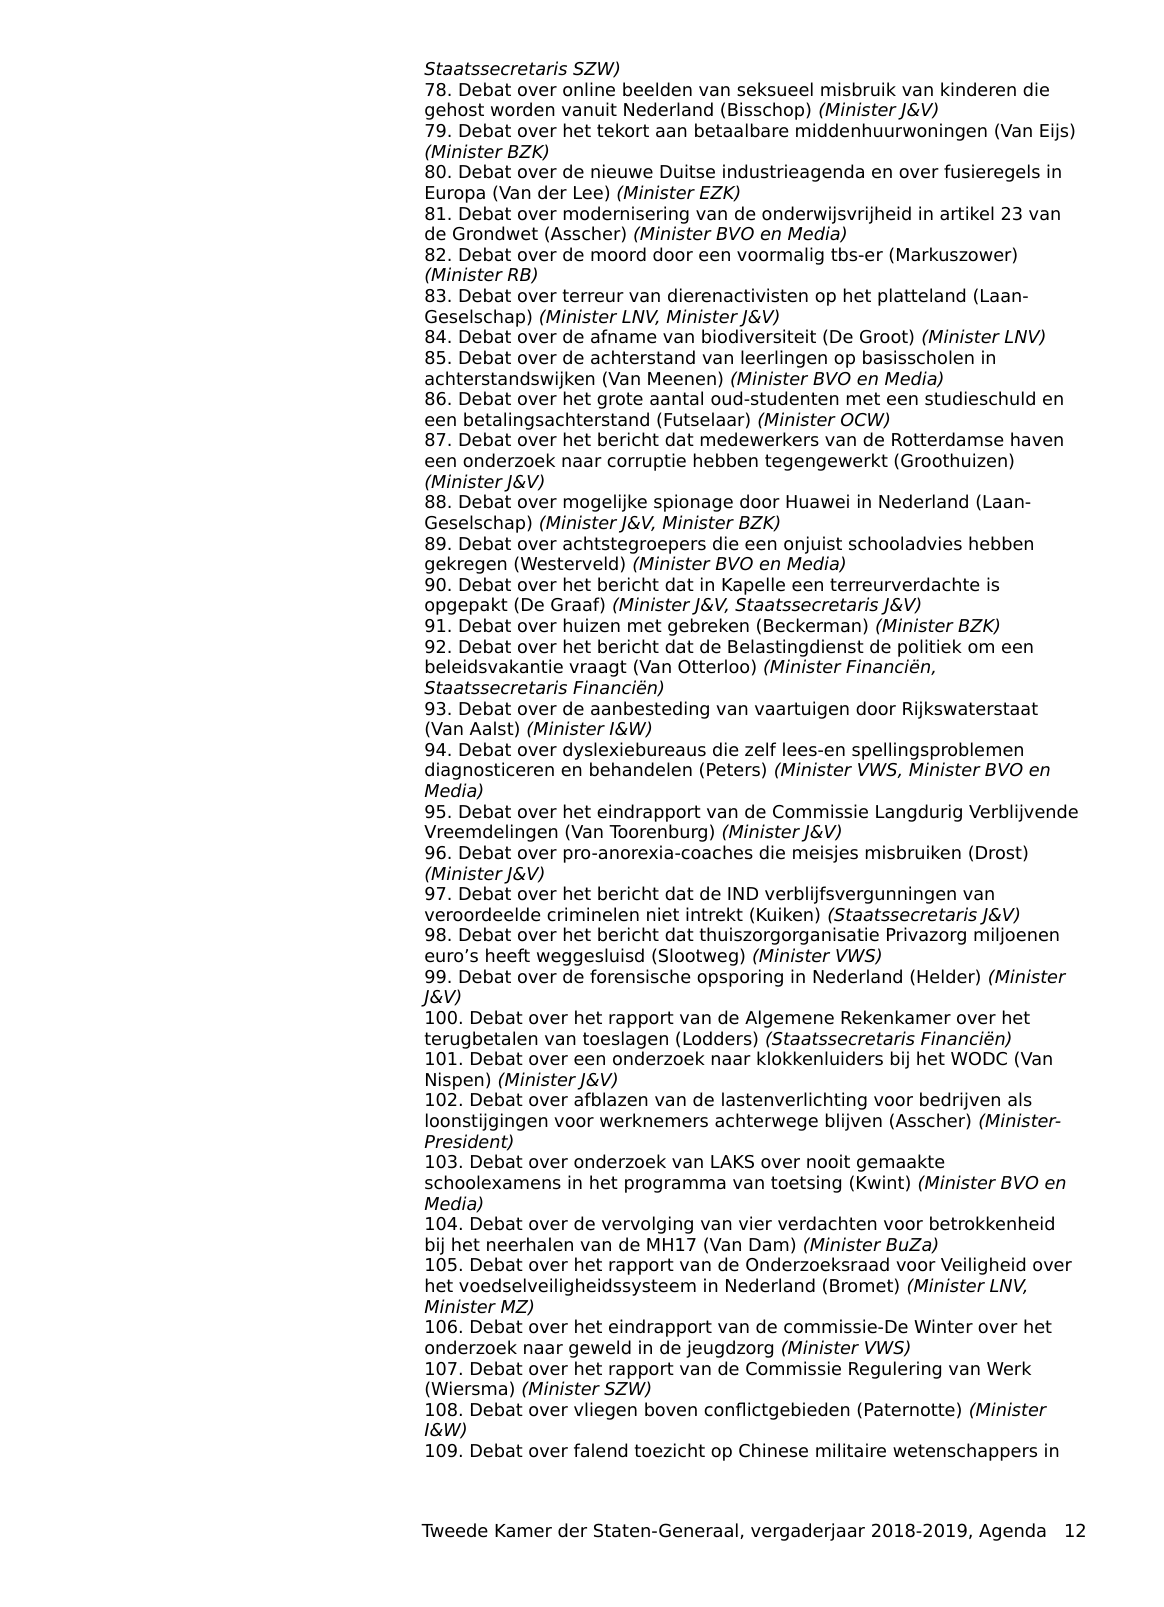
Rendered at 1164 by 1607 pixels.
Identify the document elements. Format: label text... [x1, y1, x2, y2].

table_cell [77, 967, 401, 1008]
table_cell [77, 389, 401, 430]
table_cell 96. Debat over pro-anorexia-coaches die meisjes misbruiken (Drost) (Minister J&V) [418, 843, 1087, 884]
table_cell [77, 430, 401, 492]
table_cell 86. Debat over het grote aantal oud-studenten met een studieschuld en een betalingsachterstand (Futselaar) (Minister OCW) [418, 389, 1087, 430]
table_cell [401, 389, 418, 430]
table_cell 102. Debat over afblazen van de lastenverlichting voor bedrijven als loonstijgingen voor werknemers achterwege blijven (Asscher) (Minister-President) [418, 1090, 1087, 1152]
table_cell [401, 843, 418, 884]
table_cell 84. Debat over de afname van biodiversiteit (De Groot) (Minister LNV) [418, 327, 1087, 348]
table_cell [401, 637, 418, 698]
table_cell [77, 1255, 401, 1317]
table_cell [77, 1400, 401, 1441]
table_cell [401, 1049, 418, 1090]
table_cell 91. Debat over huizen met gebreken (Beckerman) (Minister BZK) [418, 616, 1087, 637]
table_cell 89. Debat over achtstegroepers die een onjuist schooladvies hebben gekregen (Westerveld) (Minister BVO en Media) [418, 534, 1087, 575]
table_cell 99. Debat over de forensische opsporing in Nederland (Helder) (Minister J&V) [418, 967, 1087, 1008]
table_cell 100. Debat over het rapport van de Algemene Rekenkamer over het terugbetalen van toeslagen (Lodders) (Staatssecretaris Financiën) [418, 1008, 1087, 1049]
table_cell [401, 1214, 418, 1255]
table_cell 88. Debat over mogelijke spionage door Huawei in Nederland (Laan-Geselschap) (Minister J&V, Minister BZK) [418, 492, 1087, 533]
table_cell [77, 925, 401, 967]
table_cell [77, 740, 401, 802]
table_cell [77, 1441, 401, 1462]
table_cell 92. Debat over het bericht dat de Belastingdienst de politiek om een beleidsvakantie vraagt (Van Otterloo) (Minister Financiën, Staatssecretaris Financiën) [418, 637, 1087, 698]
table_cell [401, 162, 418, 203]
table_cell 108. Debat over vliegen boven conflictgebieden (Paternotte) (Minister I&W) [418, 1400, 1087, 1441]
table_cell [401, 1317, 418, 1358]
table_cell 95. Debat over het eindrapport van de Commissie Langdurig Verblijvende Vreemdelingen (Van Toorenburg) (Minister J&V) [418, 802, 1087, 843]
table_cell 87. Debat over het bericht dat medewerkers van de Rotterdamse haven een onderzoek naar corruptie hebben tegengewerkt (Groothuizen) (Minister J&V) [418, 430, 1087, 492]
table_cell [77, 575, 401, 616]
table_cell [77, 802, 401, 843]
table_cell 80. Debat over de nieuwe Duitse industrieagenda en over fusieregels in Europa (Van der Lee) (Minister EZK) [418, 162, 1087, 203]
table_cell [77, 245, 401, 286]
table_cell [77, 1317, 401, 1358]
table_cell [401, 1255, 418, 1317]
table_cell [401, 884, 418, 925]
table_cell 78. Debat over online beelden van seksueel misbruik van kinderen die gehost worden vanuit Nederland (Bisschop) (Minister J&V) [418, 80, 1087, 121]
table_cell 94. Debat over dyslexiebureaus die zelf lees-en spellingsproblemen diagnosticeren en behandelen (Peters) (Minister VWS, Minister BVO en Media) [418, 740, 1087, 802]
table_cell 90. Debat over het bericht dat in Kapelle een terreurverdachte is opgepakt (De Graaf) (Minister J&V, Staatssecretaris J&V) [418, 575, 1087, 616]
table_cell [77, 616, 401, 637]
table_cell [401, 699, 418, 740]
table_cell [77, 286, 401, 327]
table_cell [77, 59, 401, 80]
table_cell [77, 534, 401, 575]
table_cell [401, 80, 418, 121]
table_cell [401, 348, 418, 389]
table_cell 79. Debat over het tekort aan betaalbare middenhuurwoningen (Van Eijs) (Minister BZK) [418, 121, 1087, 162]
table_cell [77, 162, 401, 203]
table_cell [401, 245, 418, 286]
table_cell [401, 121, 418, 162]
table_cell 82. Debat over de moord door een voormalig tbs-er (Markuszower) (Minister RB) [418, 245, 1087, 286]
table_cell [401, 59, 418, 80]
table_cell 105. Debat over het rapport van de Onderzoeksraad voor Veiligheid over het voedselveiligheidssysteem in Nederland (Bromet) (Minister LNV, Minister MZ) [418, 1255, 1087, 1317]
table_cell [77, 204, 401, 245]
table_cell 109. Debat over falend toezicht op Chinese militaire wetenschappers in [418, 1441, 1087, 1462]
table_cell Staatssecretaris SZW) [418, 59, 1087, 80]
table_cell 107. Debat over het rapport van de Commissie Regulering van Werk (Wiersma) (Minister SZW) [418, 1359, 1087, 1400]
table_cell [77, 699, 401, 740]
table_cell [401, 740, 418, 802]
table_cell 104. Debat over de vervolging van vier verdachten voor betrokkenheid bij het neerhalen van de MH17 (Van Dam) (Minister BuZa) [418, 1214, 1087, 1255]
table_cell [401, 492, 418, 533]
table_cell [77, 492, 401, 533]
table_cell 85. Debat over de achterstand van leerlingen op basisscholen in achterstandswijken (Van Meenen) (Minister BVO en Media) [418, 348, 1087, 389]
table_cell 101. Debat over een onderzoek naar klokkenluiders bij het WODC (Van Nispen) (Minister J&V) [418, 1049, 1087, 1090]
table_cell [401, 967, 418, 1008]
table_cell [401, 616, 418, 637]
table_cell [401, 1400, 418, 1441]
table_cell [401, 1152, 418, 1214]
table_cell [401, 1359, 418, 1400]
table_cell [401, 204, 418, 245]
table_cell [401, 430, 418, 492]
table_cell [401, 1441, 418, 1462]
table_cell 98. Debat over het bericht dat thuiszorgorganisatie Privazorg miljoenen euro’s heeft weggesluisd (Slootweg) (Minister VWS) [418, 925, 1087, 967]
table_cell [401, 534, 418, 575]
table_cell [77, 1152, 401, 1214]
table_cell [77, 348, 401, 389]
table_cell [77, 121, 401, 162]
table_cell 93. Debat over de aanbesteding van vaartuigen door Rijkswaterstaat (Van Aalst) (Minister I&W) [418, 699, 1087, 740]
table_cell [77, 1008, 401, 1049]
table_cell [77, 843, 401, 884]
table_cell 81. Debat over modernisering van de onderwijsvrijheid in artikel 23 van de Grondwet (Asscher) (Minister BVO en Media) [418, 204, 1087, 245]
table_cell [401, 925, 418, 967]
table_cell [77, 1090, 401, 1152]
table_cell [77, 1049, 401, 1090]
table_cell [77, 80, 401, 121]
table_cell [401, 802, 418, 843]
table_cell 106. Debat over het eindrapport van de commissie-De Winter over het onderzoek naar geweld in de jeugdzorg (Minister VWS) [418, 1317, 1087, 1358]
table_cell [77, 327, 401, 348]
table_cell [77, 1214, 401, 1255]
table_cell [77, 637, 401, 698]
table_cell 103. Debat over onderzoek van LAKS over nooit gemaakte schoolexamens in het programma van toetsing (Kwint) (Minister BVO en Media) [418, 1152, 1087, 1214]
table_cell [401, 1008, 418, 1049]
table_cell [401, 286, 418, 327]
table_cell [401, 327, 418, 348]
table_cell 97. Debat over het bericht dat de IND verblijfsvergunningen van veroordeelde criminelen niet intrekt (Kuiken) (Staatssecretaris J&V) [418, 884, 1087, 925]
table_cell [401, 1090, 418, 1152]
table_cell 83. Debat over terreur van dierenactivisten op het platteland (Laan-Geselschap) (Minister LNV, Minister J&V) [418, 286, 1087, 327]
table_cell [77, 1359, 401, 1400]
table_cell [401, 575, 418, 616]
table_cell [77, 884, 401, 925]
